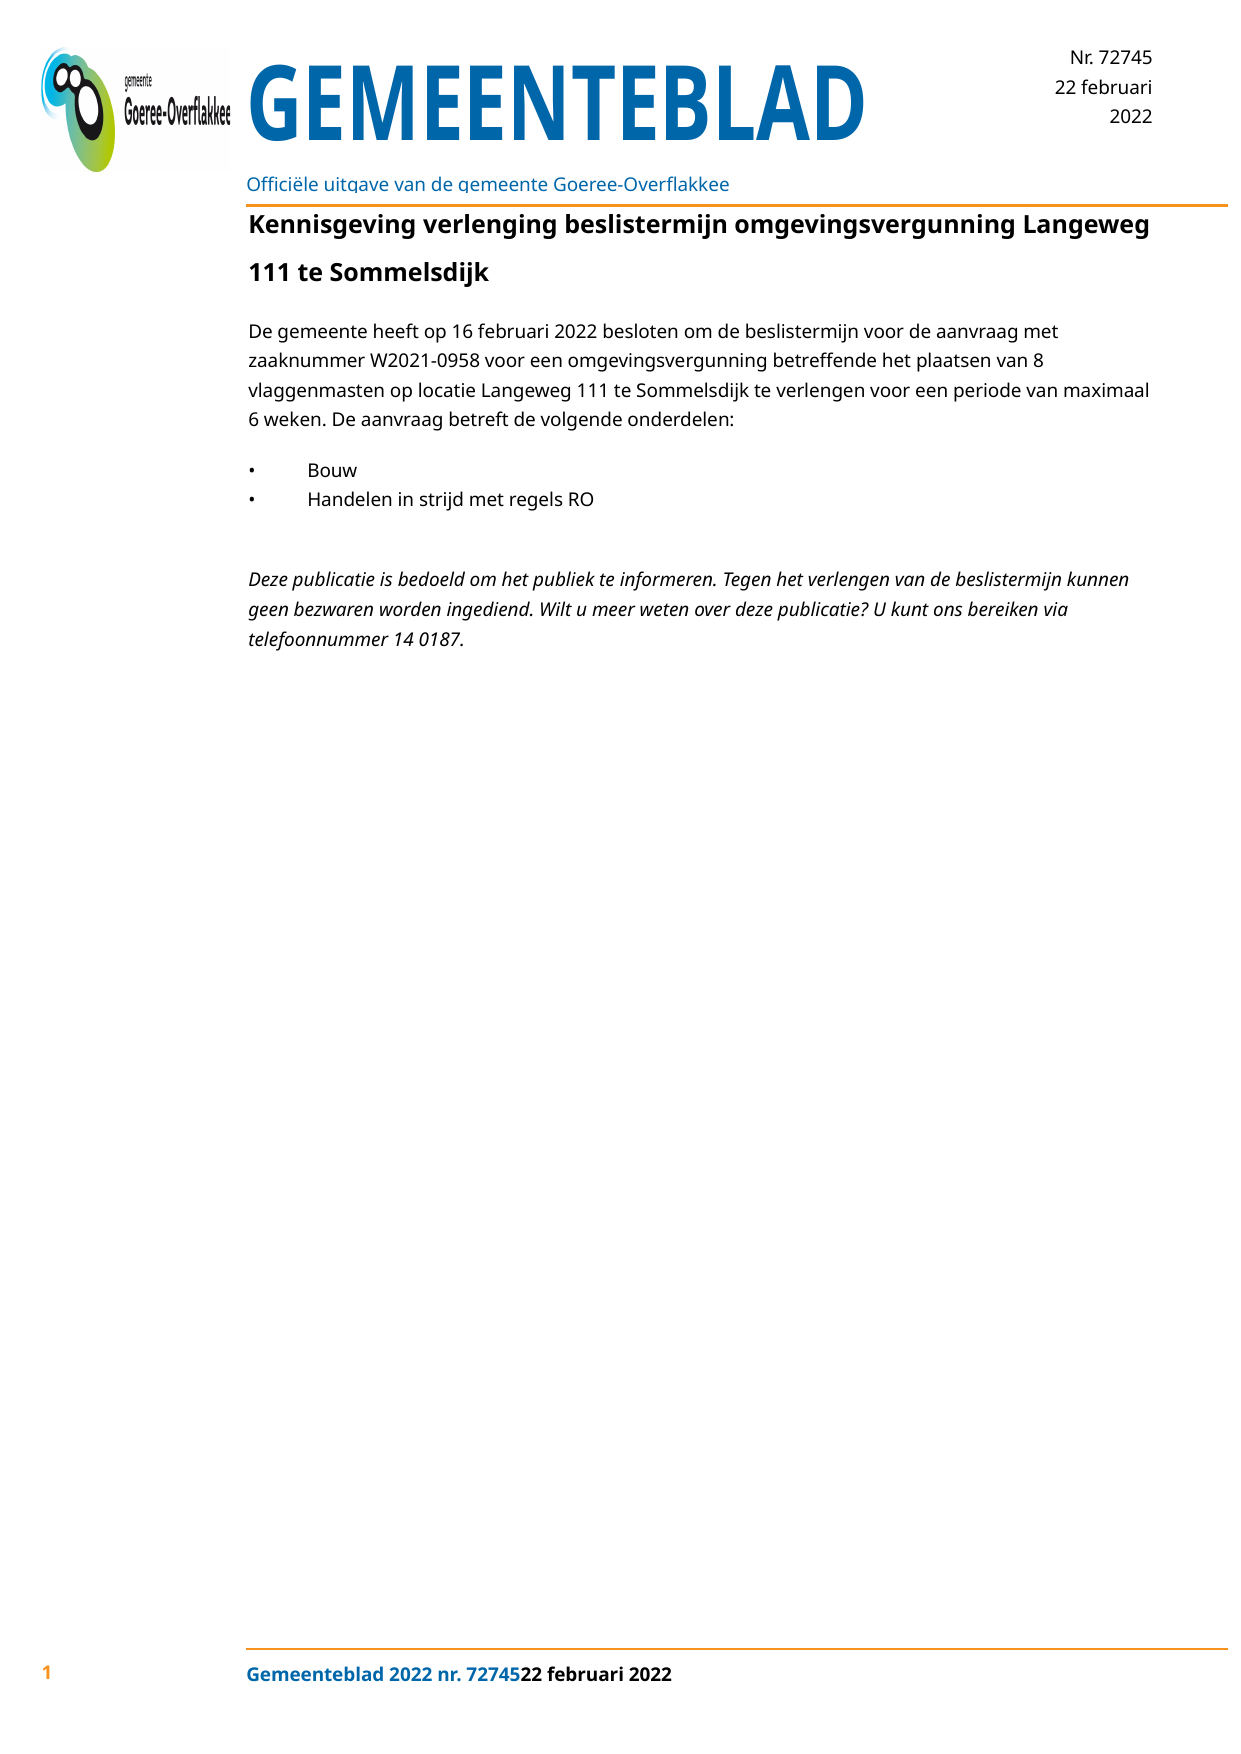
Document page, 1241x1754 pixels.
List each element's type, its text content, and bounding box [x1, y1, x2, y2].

text Deze publicatie is bedoeld om het publiek te informeren. Tegen het verlengen van de beslistermijn kunnen geen bezwaren worden ingediend. Wilt u meer weten over deze publicatie? U kunt ons bereiken via telefoonnummer 14 0187. [248, 567, 1152, 652]
picture [41, 47, 231, 172]
list Handelen in strijd met regels RO [248, 487, 1152, 512]
text De gemeente heeft op 16 februari 2022 besloten om de beslistermijn voor de aanvraag met zaaknummer W2021-0958 voor een omgevingsvergunning betreffende het plaatsen van 8 vlaggenmasten op locatie Langeweg 111 te Sommelsdijk te verlengen voor een periode van maximaal 6 weken. De aanvraag betreft de volgende onderdelen: [248, 318, 1152, 432]
text Kennisgeving verlenging beslistermijn omgevingsvergunning Langeweg 111 te Sommelsdijk [248, 207, 1152, 288]
list Bouw [248, 457, 1152, 483]
